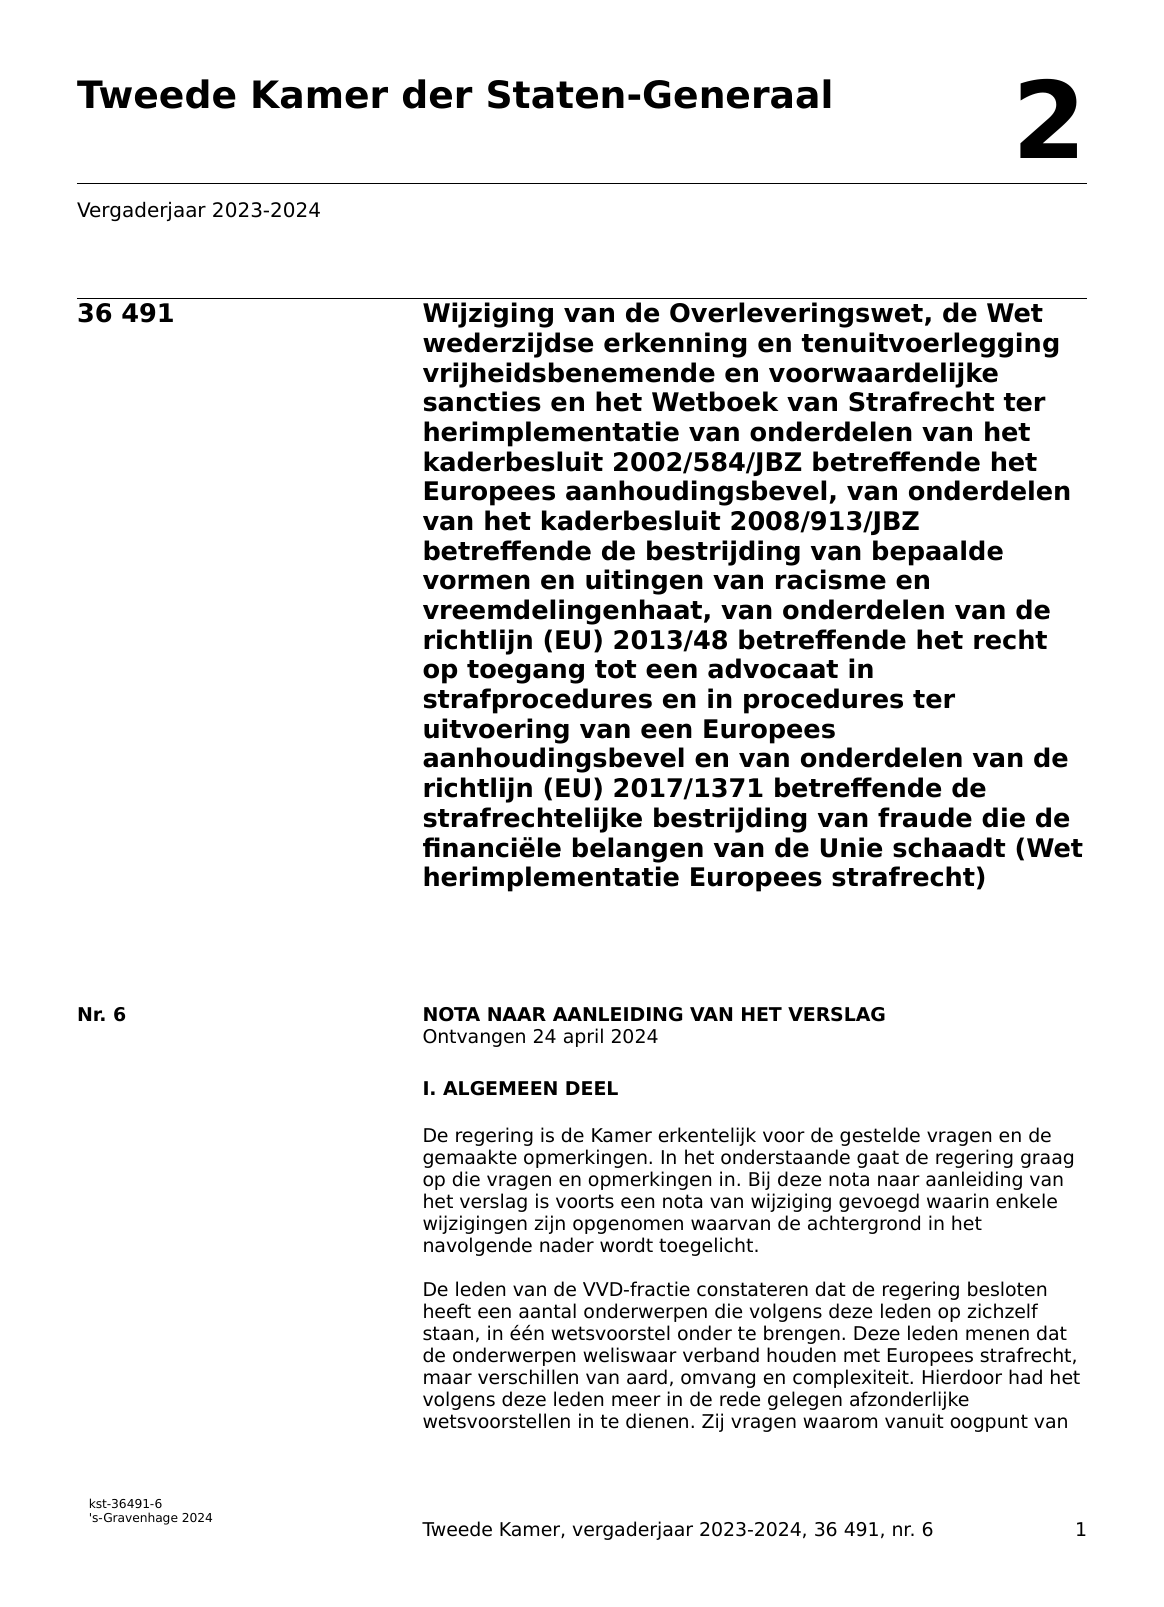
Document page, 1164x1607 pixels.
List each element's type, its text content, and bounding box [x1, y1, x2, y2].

table_header Tweede Kamer der Staten-Generaal [77, 59, 886, 183]
text 's-Gravenhage 2024 [88, 1511, 323, 1525]
text Ontvangen 24 april 2024 [422, 1026, 1087, 1048]
text De regering is de Kamer erkentelijk voor de gestelde vragen en de gemaakte opmerkingen. In het onderstaande gaat de regering graag op die vragen en opmerkingen in. Bij deze nota naar aanleiding van het verslag is voorts een nota van wijziging gevoegd waarin enkele wijzigingen zijn opgenomen waarvan de achtergrond in het navolgende nader wordt toegelicht. [422, 1125, 1087, 1257]
table_header 2 [886, 59, 1087, 183]
text kst-36491-6 [88, 1497, 323, 1511]
subtitle I. ALGEMEEN DEEL [422, 1078, 1087, 1100]
subtitle 36 491 Wijziging van de Overleveringswet, de Wet wederzijdse erkenning en tenuitvoerlegging vrijheidsbenemende en voorwaardelijke sancties en het Wetboek van Strafrecht ter herimplementatie van onderdelen van het kaderbesluit 2002/584/JBZ betreffende het Europees aanhoudingsbevel, van onderdelen van het kaderbesluit 2008/913/JBZ betreffende de bestrijding van bepaalde vormen en uitingen van racisme en vreemdelingenhaat, van onderdelen van de richtlijn (EU) 2013/48 betreffende het recht op toegang tot een advocaat in strafprocedures en in procedures ter uitvoering van een Europees aanhoudingsbevel en van onderdelen van de richtlijn (EU) 2017/1371 betreffende de strafrechtelijke bestrijding van fraude die de financiële belangen van de Unie schaadt (Wet herimplementatie Europees strafrecht) [77, 299, 1087, 893]
table_cell Vergaderjaar 2023-2024 [77, 184, 1087, 298]
subtitle Nr. 6 NOTA NAAR AANLEIDING VAN HET VERSLAG [77, 1004, 1087, 1026]
text De leden van de VVD-fractie constateren dat de regering besloten heeft een aantal onderwerpen die volgens deze leden op zichzelf staan, in één wetsvoorstel onder te brengen. Deze leden menen dat de onderwerpen weliswaar verband houden met Europees strafrecht, maar verschillen van aard, omvang en complexiteit. Hierdoor had het volgens deze leden meer in de rede gelegen afzonderlijke wetsvoorstellen in te dienen. Zij vragen waarom vanuit oogpunt van [422, 1279, 1087, 1433]
